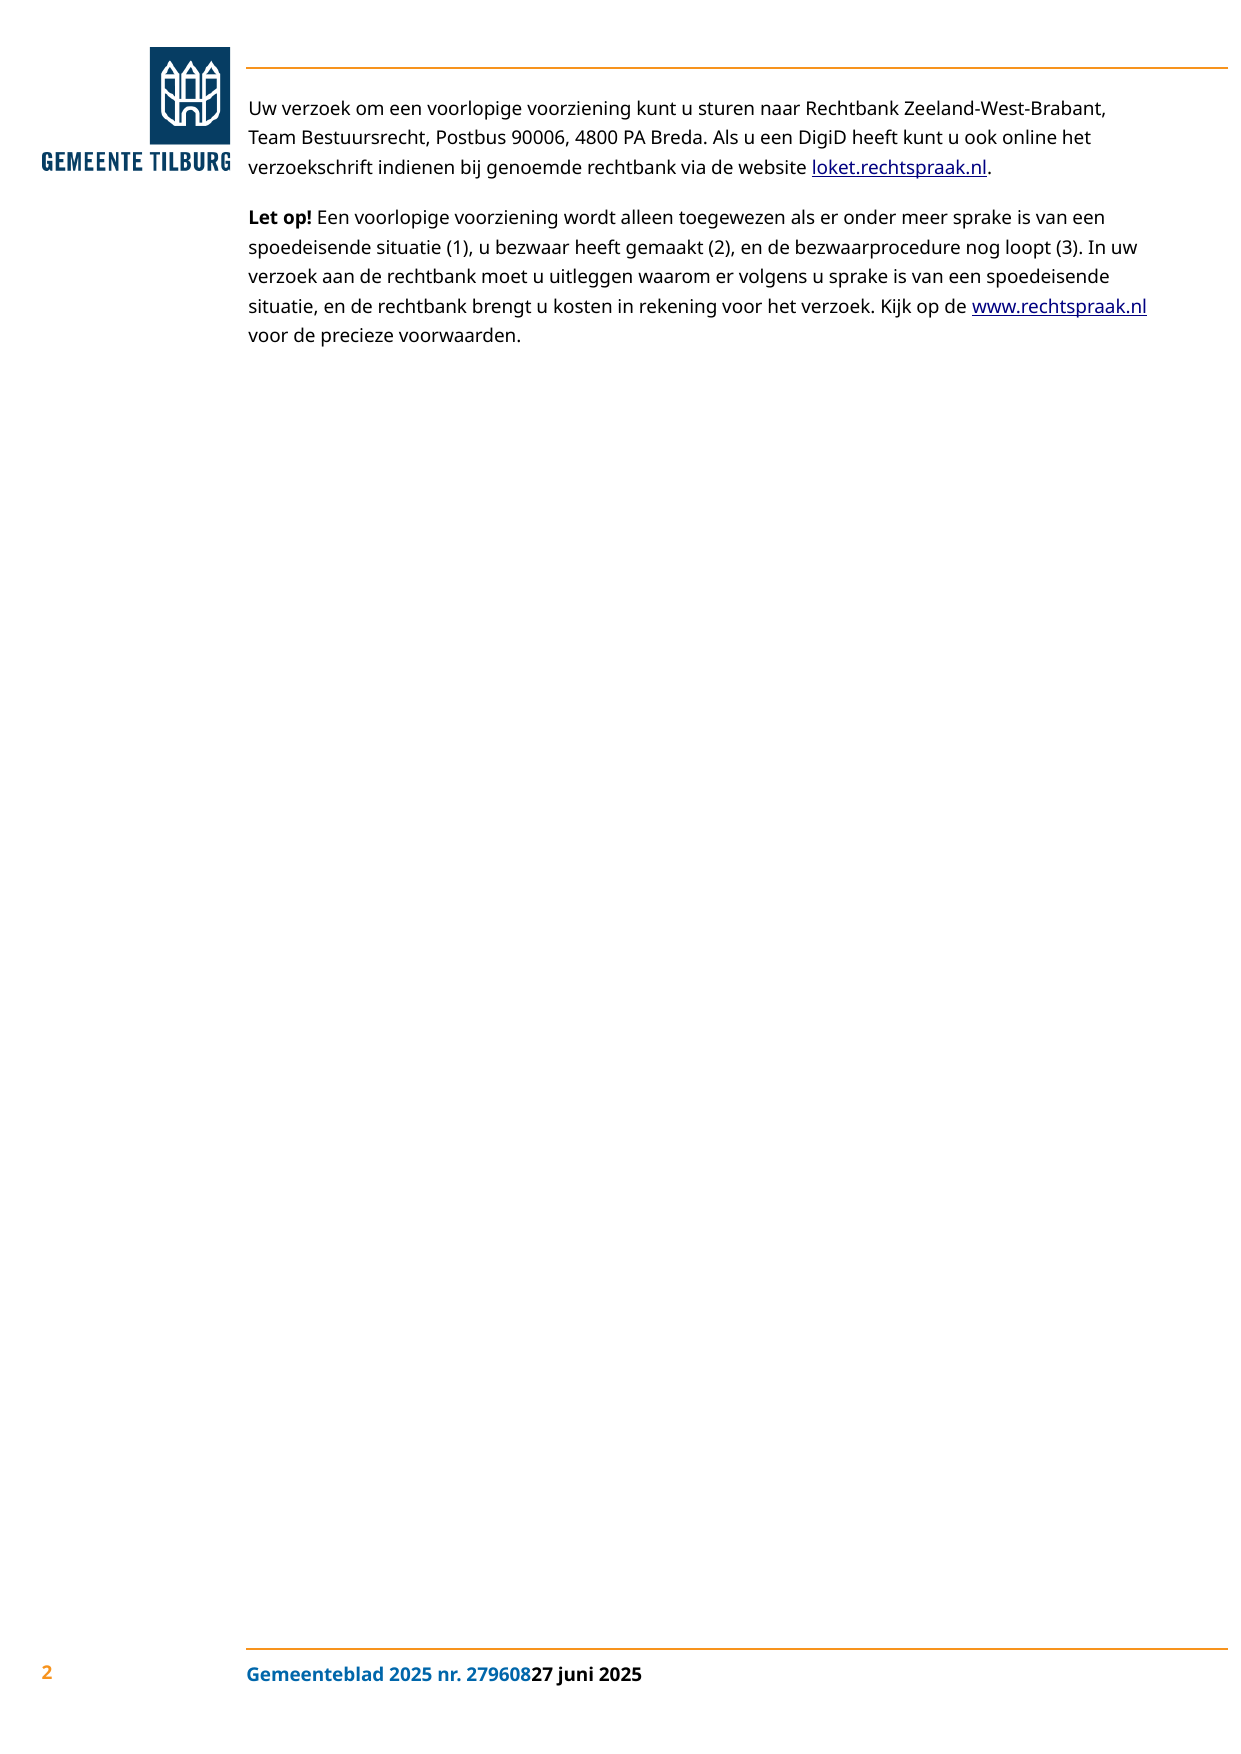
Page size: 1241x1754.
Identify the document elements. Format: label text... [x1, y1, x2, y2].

text Uw verzoek om een voorlopige voorziening kunt u sturen naar Rechtbank Zeeland-West-Brabant, Team Bestuursrecht, Postbus 90006, 4800 PA Breda. Als u een DigiD heeft kunt u ook online het verzoekschrift indienen bij genoemde rechtbank via de website loket.rechtspraak.nl. [248, 95, 1152, 180]
text Let op! Een voorlopige voorziening wordt alleen toegewezen als er onder meer sprake is van een spoedeisende situatie (1), u bezwaar heeft gemaakt (2), en de bezwaarprocedure nog loopt (3). In uw verzoek aan de rechtbank moet u uitleggen waarom er volgens u sprake is van een spoedeisende situatie, en de rechtbank brengt u kosten in rekening voor het verzoek. Kijk op de www.rechtspraak.nl voor de precieze voorwaarden. [248, 204, 1152, 348]
picture [41, 47, 231, 172]
